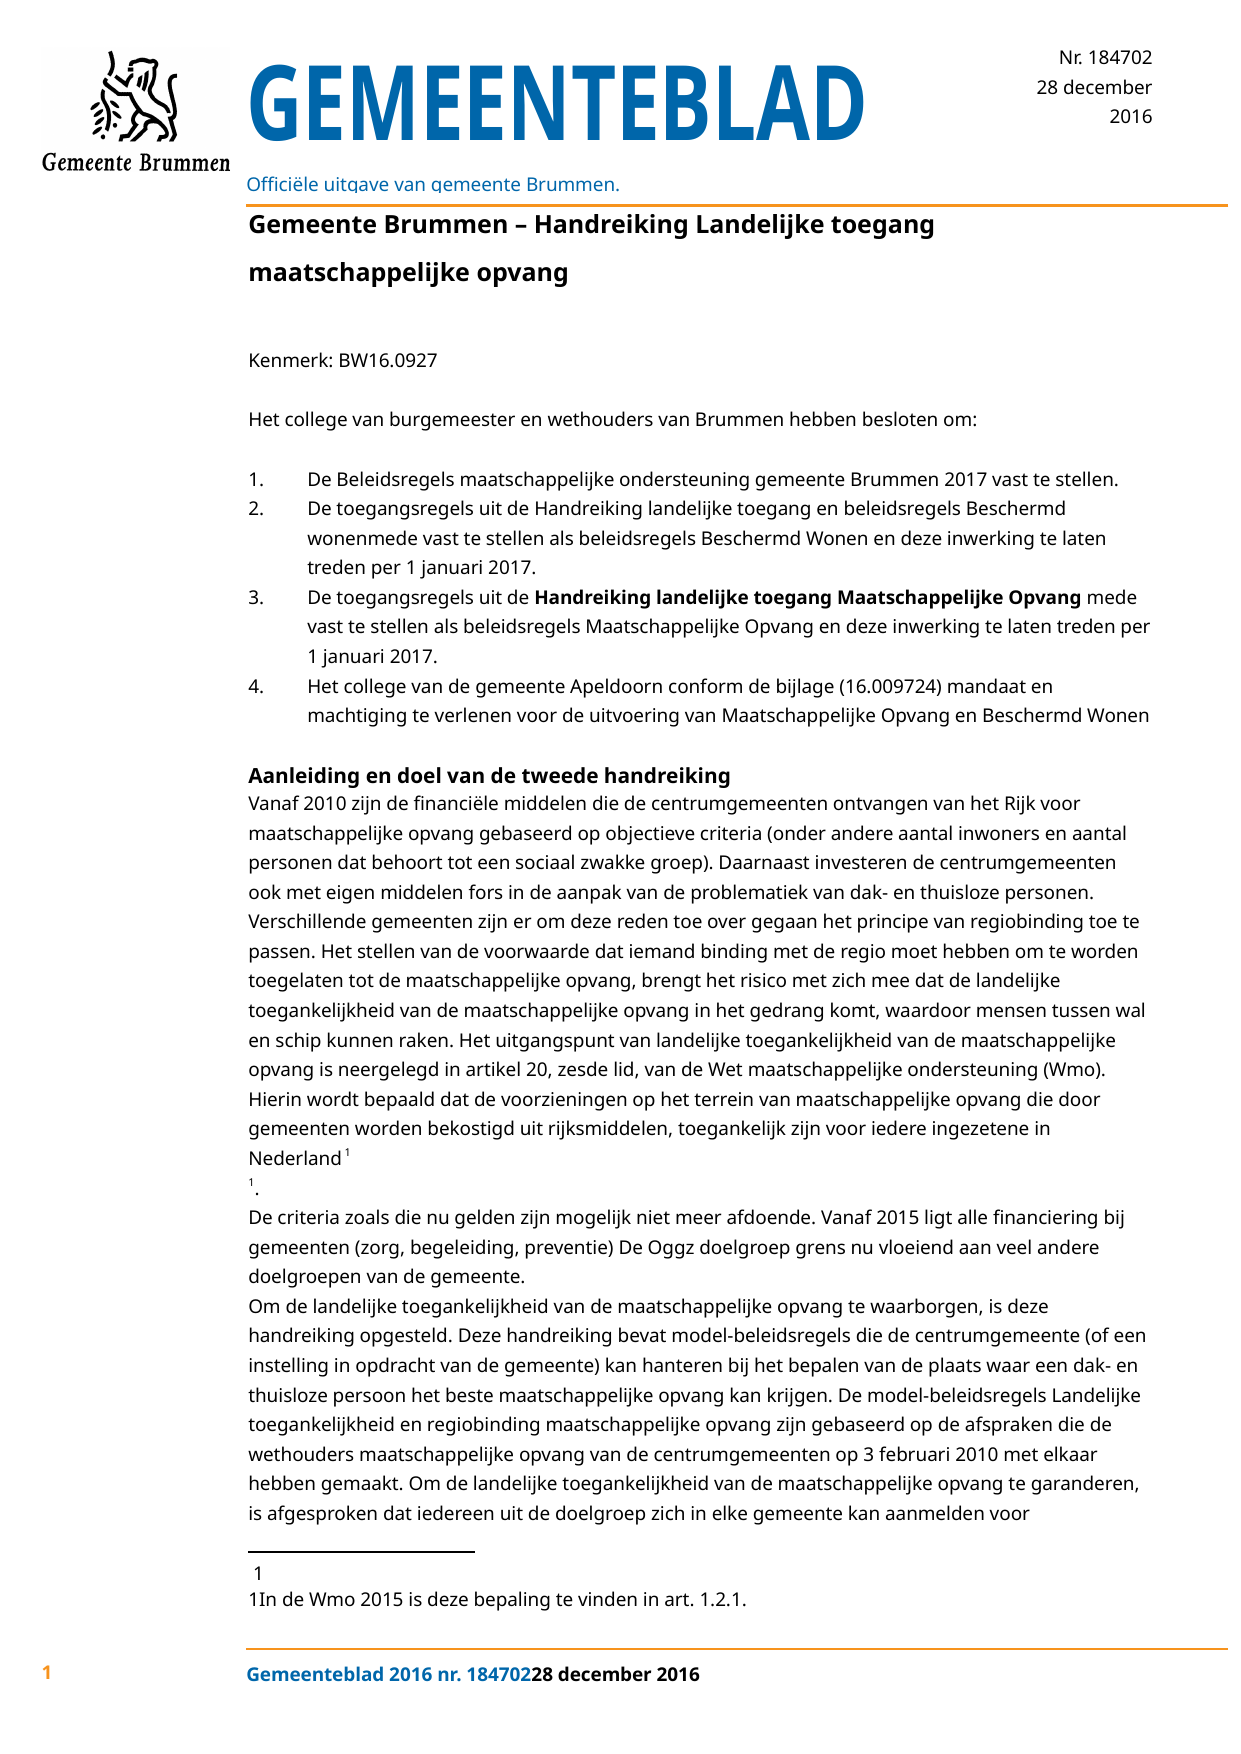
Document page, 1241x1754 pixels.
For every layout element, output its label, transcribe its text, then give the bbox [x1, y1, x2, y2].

list De toegangsregels uit de Handreiking landelijke toegang Maatschappelijke Opvang mede vast te stellen als beleidsregels Maatschappelijke Opvang en deze inwerking te laten treden per 1 januari 2017. [248, 584, 1152, 669]
text Gemeente Brummen – Handreiking Landelijke toegang maatschappelijke opvang [248, 207, 1152, 288]
text Vanaf 2010 zijn de financiële middelen die de centrumgemeenten ontvangen van het Rijk voor maatschappelijke opvang gebaseerd op objectieve criteria (onder andere aantal inwoners en aantal personen dat behoort tot een sociaal zwakke groep). Daarnaast investeren de centrumgemeenten ook met eigen middelen fors in de aanpak van de problematiek van dak- en thuisloze personen. Verschillende gemeenten zijn er om deze reden toe over gegaan het principe van regiobinding toe te passen. Het stellen van de voorwaarde dat iemand binding met de regio moet hebben om te worden toegelaten tot de maatschappelijke opvang, brengt het risico met zich mee dat de landelijke toegankelijkheid van de maatschappelijke opvang in het gedrang komt, waardoor mensen tussen wal en schip kunnen raken. Het uitgangspunt van landelijke toegankelijkheid van de maatschappelijke opvang is neergelegd in artikel 20, zesde lid, van de Wet maatschappelijke ondersteuning (Wmo). Hierin wordt bepaald dat de voorzieningen op het terrein van maatschappelijke opvang die door gemeenten worden bekostigd uit rijksmiddelen, toegankelijk zijn voor iedere ingezetene in Nederland [248, 790, 1152, 1171]
list Het college van de gemeente Apeldoorn conform de bijlage (16.009724) mandaat en machtiging te verlenen voor de uitvoering van Maatschappelijke Opvang en Beschermd Wonen [248, 673, 1152, 728]
text Kenmerk: BW16.0927 [248, 347, 1152, 373]
text Aanleiding en doel van de tweede handreiking [248, 762, 1152, 790]
picture [41, 47, 231, 172]
text In de Wmo 2015 is deze bepaling te vinden in art. 1.2.1. [248, 1586, 1152, 1612]
list De Beleidsregels maatschappelijke ondersteuning gemeente Brummen 2017 vast te stellen. [248, 466, 1152, 492]
text Om de landelijke toegankelijkheid van de maatschappelijke opvang te waarborgen, is deze handreiking opgesteld. Deze handreiking bevat model-beleidsregels die de centrumgemeente (of een instelling in opdracht van de gemeente) kan hanteren bij het bepalen van de plaats waar een dak- en thuisloze persoon het beste maatschappelijke opvang kan krijgen. De model-beleidsregels Landelijke toegankelijkheid en regiobinding maatschappelijke opvang zijn gebaseerd op de afspraken die de wethouders maatschappelijke opvang van de centrumgemeenten op 3 februari 2010 met elkaar hebben gemaakt. Om de landelijke toegankelijkheid van de maatschappelijke opvang te garanderen, is afgesproken dat iedereen uit de doelgroep zich in elke gemeente kan aanmelden voor [248, 1293, 1152, 1526]
text . [248, 1175, 1152, 1200]
text Het college van burgemeester en wethouders van Brummen hebben besloten om: [248, 407, 1152, 432]
text De criteria zoals die nu gelden zijn mogelijk niet meer afdoende. Vanaf 2015 ligt alle financiering bij gemeenten (zorg, begeleiding, preventie) De Oggz doelgroep grens nu vloeiend aan veel andere doelgroepen van de gemeente. [248, 1204, 1152, 1289]
list De toegangsregels uit de Handreiking landelijke toegang en beleidsregels Beschermd wonenmede vast te stellen als beleidsregels Beschermd Wonen en deze inwerking te laten treden per 1 januari 2017. [248, 495, 1152, 580]
